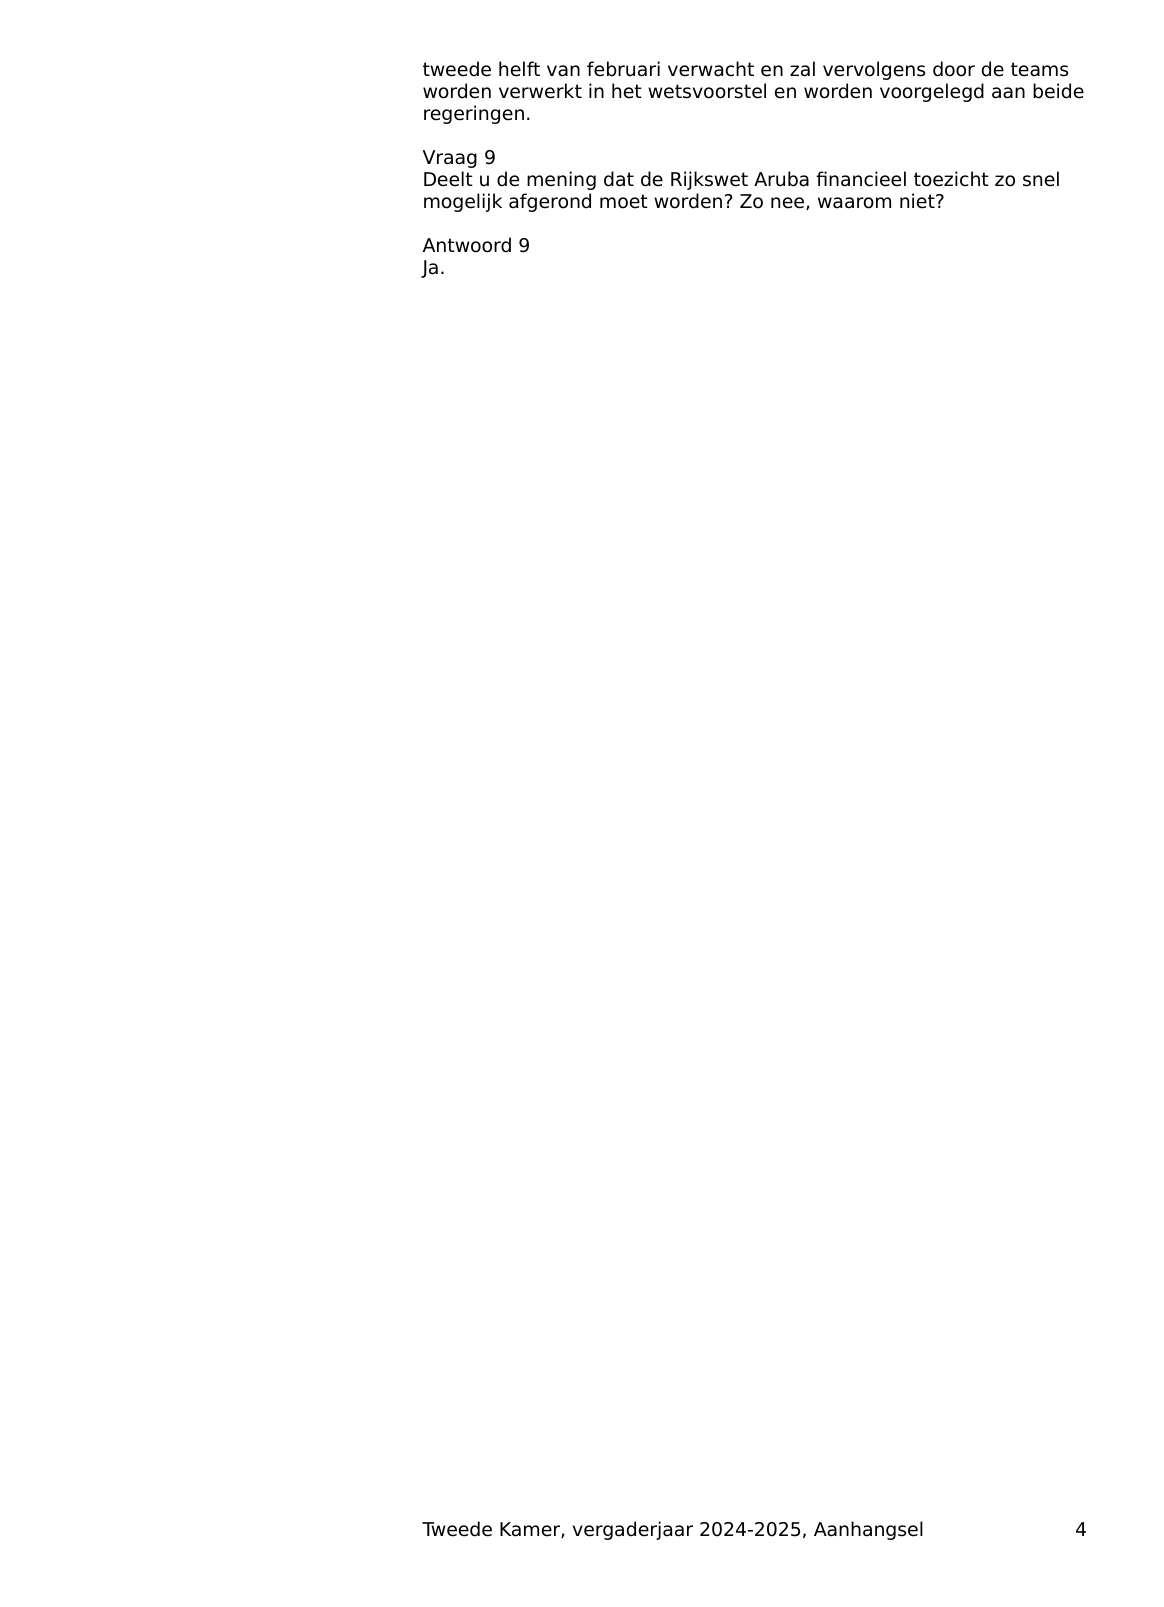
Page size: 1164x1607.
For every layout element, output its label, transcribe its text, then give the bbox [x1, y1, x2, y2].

text tweede helft van februari verwacht en zal vervolgens door de teams worden verwerkt in het wetsvoorstel en worden voorgelegd aan beide regeringen. [422, 59, 1087, 125]
text Vraag 9 [422, 147, 1087, 169]
text Antwoord 9 [422, 235, 1087, 257]
text Ja. [422, 257, 1087, 279]
text Deelt u de mening dat de Rijkswet Aruba financieel toezicht zo snel mogelijk afgerond moet worden? Zo nee, waarom niet? [422, 169, 1087, 213]
